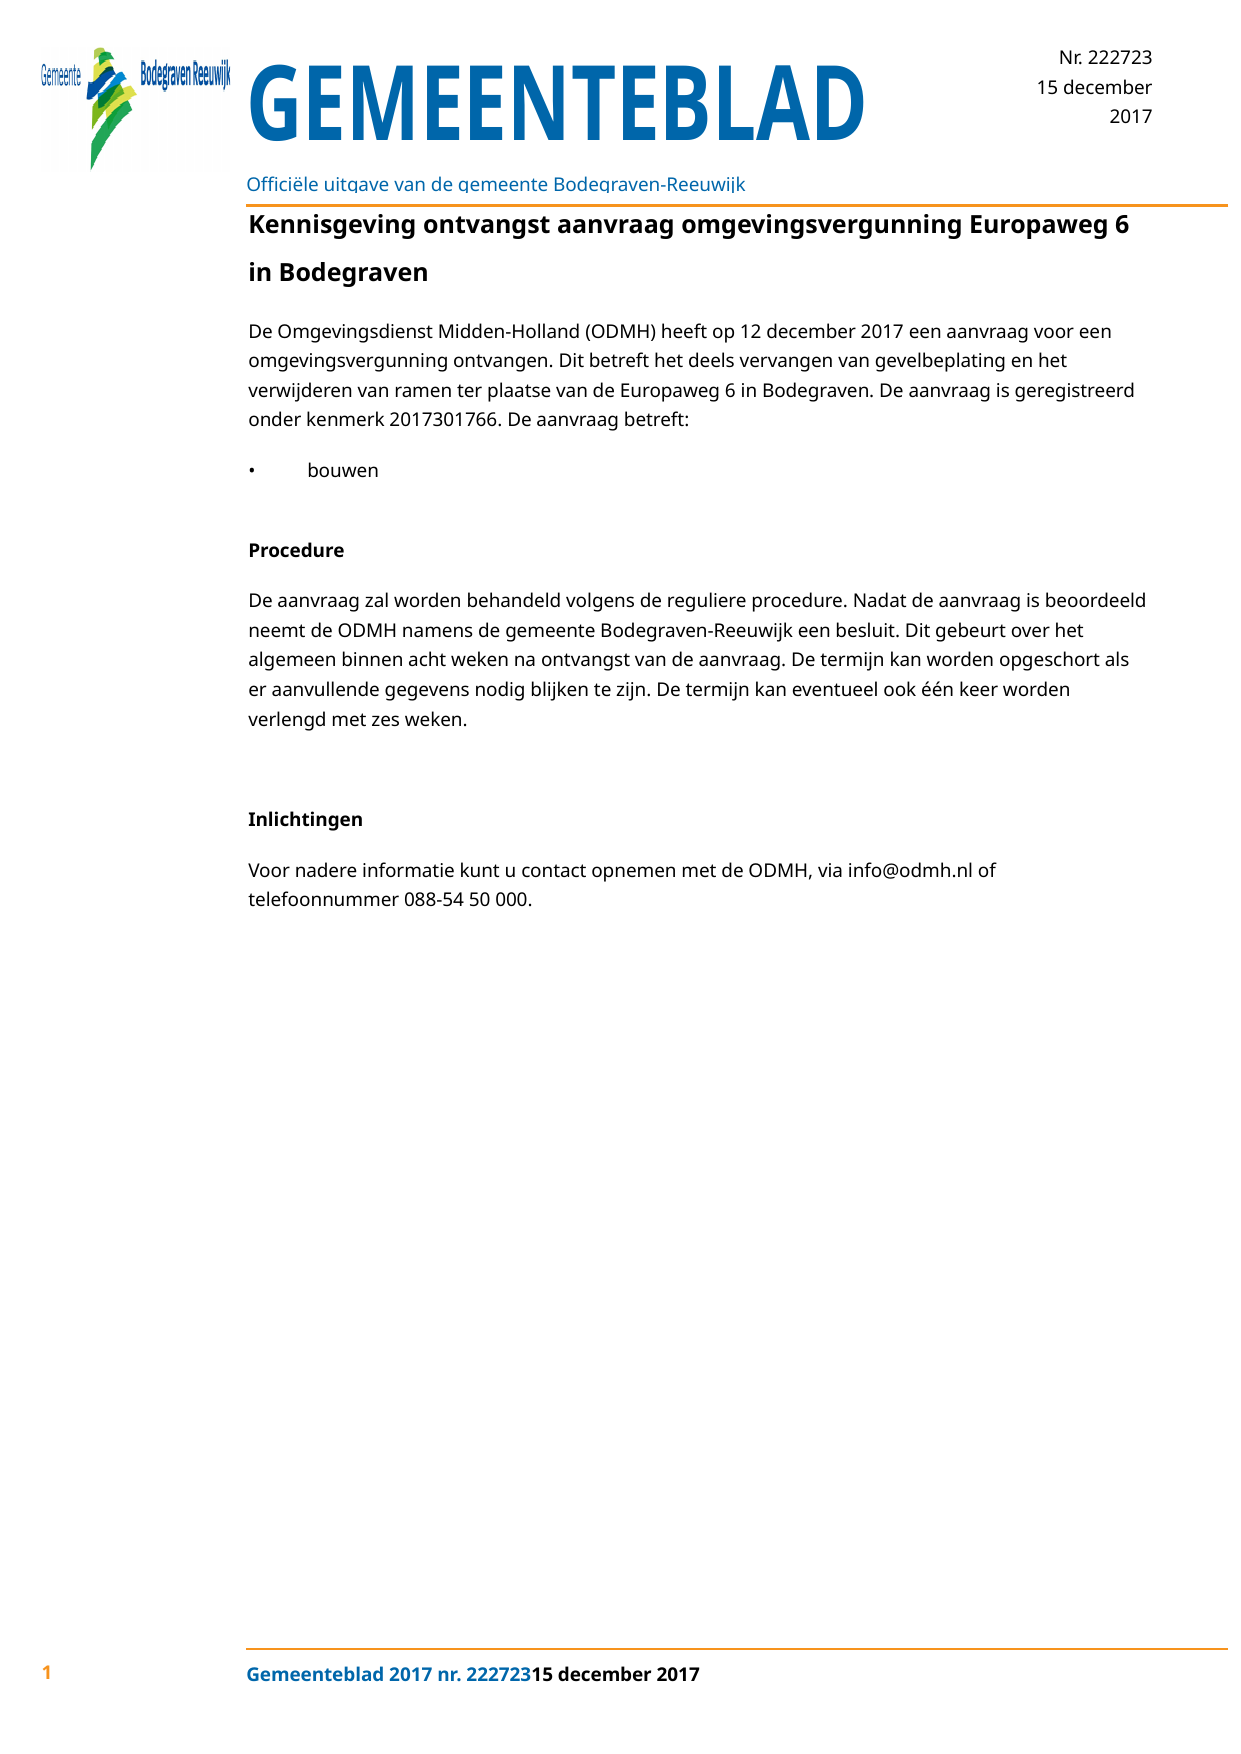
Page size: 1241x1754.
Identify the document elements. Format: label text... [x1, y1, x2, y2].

text De Omgevingsdienst Midden-Holland (ODMH) heeft op 12 december 2017 een aanvraag voor een omgevingsvergunning ontvangen. Dit betreft het deels vervangen van gevelbeplating en het verwijderen van ramen ter plaatse van de Europaweg 6 in Bodegraven. De aanvraag is geregistreerd onder kenmerk 2017301766. De aanvraag betreft: [248, 318, 1152, 432]
text Inlichtingen [248, 807, 1152, 832]
list bouwen [248, 457, 1152, 483]
text Voor nadere informatie kunt u contact opnemen met de ODMH, via info@odmh.nl of telefoonnummer 088-54 50 000. [248, 857, 1152, 912]
text Procedure [248, 537, 1152, 563]
text Kennisgeving ontvangst aanvraag omgevingsvergunning Europaweg 6 in Bodegraven [248, 207, 1152, 288]
text De aanvraag zal worden behandeld volgens de reguliere procedure. Nadat de aanvraag is beoordeeld neemt de ODMH namens de gemeente Bodegraven-Reeuwijk een besluit. Dit gebeurt over het algemeen binnen acht weken na ontvangst van de aanvraag. De termijn kan worden opgeschort als er aanvullende gegevens nodig blijken te zijn. De termijn kan eventueel ook één keer worden verlengd met zes weken. [248, 587, 1152, 732]
picture [41, 47, 231, 172]
